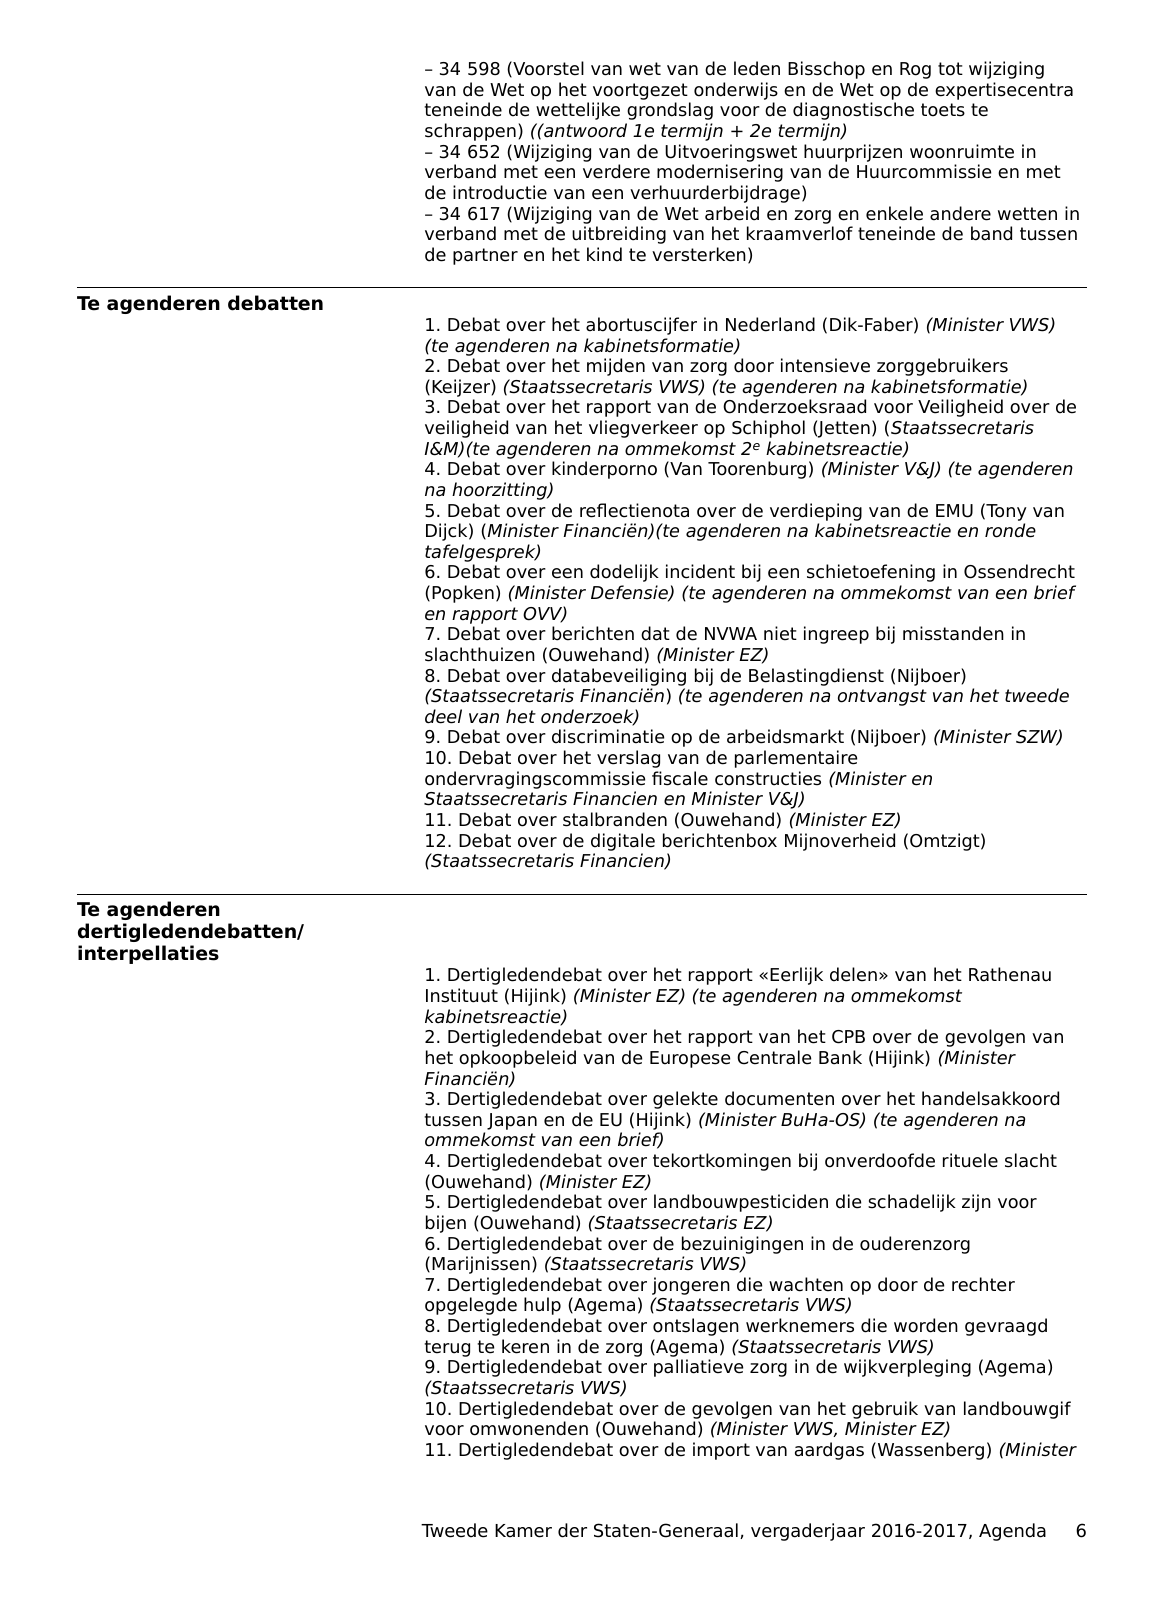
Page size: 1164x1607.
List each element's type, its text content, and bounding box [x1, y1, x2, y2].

table_cell [401, 459, 418, 501]
table_header Te agenderen dertigledendebatten/ interpellaties [77, 895, 401, 965]
table_cell – 34 598 (Voorstel van wet van de leden Bisschop en Rog tot wijziging van de Wet op het voortgezet onderwijs en de Wet op de expertisecentra teneinde de wettelijke grondslag voor de diagnostische toets te schrappen) ((antwoord 1e termijn + 2e termijn) [418, 59, 1087, 142]
table_cell [77, 1357, 401, 1398]
table_cell – 34 617 (Wijziging van de Wet arbeid en zorg en enkele andere wetten in verband met de uitbreiding van het kraamverlof teneinde de band tussen de partner en het kind te versterken) [418, 204, 1087, 265]
table_cell [77, 728, 401, 748]
table_cell [401, 315, 418, 356]
table_cell 5. Debat over de reflectienota over de verdieping van de EMU (Tony van Dijck) (Minister Financiën)(te agenderen na kabinetsreactie en ronde tafelgesprek) [418, 501, 1087, 562]
table_cell 7. Dertigledendebat over jongeren die wachten op door de rechter opgelegde hulp (Agema) (Staatssecretaris VWS) [418, 1275, 1087, 1316]
table_cell [77, 1027, 401, 1089]
table_cell 10. Debat over het verslag van de parlementaire ondervragingscommissie fiscale constructies (Minister en Staatssecretaris Financien en Minister V&J) [418, 748, 1087, 810]
table_cell [77, 1440, 401, 1460]
table_cell [77, 356, 401, 397]
table_cell [77, 810, 401, 831]
table_cell [401, 1027, 418, 1089]
table_cell [401, 1316, 418, 1357]
table_cell [401, 1089, 418, 1151]
table_cell [401, 398, 418, 459]
table_cell [401, 810, 418, 831]
table_cell [401, 204, 418, 265]
table_cell [401, 1275, 418, 1316]
table_cell [77, 1275, 401, 1316]
table_cell [77, 965, 401, 1027]
table_cell [401, 142, 418, 203]
table_cell [401, 965, 418, 1027]
table_cell 5. Dertigledendebat over landbouwpesticiden die schadelijk zijn voor bijen (Ouwehand) (Staatssecretaris EZ) [418, 1192, 1087, 1233]
table_cell [77, 831, 401, 872]
table_cell 8. Debat over databeveiliging bij de Belastingdienst (Nijboer) (Staatssecretaris Financiën) (te agenderen na ontvangst van het tweede deel van het onderzoek) [418, 666, 1087, 727]
table_cell [77, 204, 401, 265]
table_cell 11. Dertigledendebat over de import van aardgas (Wassenberg) (Minister [418, 1440, 1087, 1460]
table_cell [77, 501, 401, 562]
table_cell 1. Dertigledendebat over het rapport «Eerlijk delen» van het Rathenau Instituut (Hijink) (Minister EZ) (te agenderen na ommekomst kabinetsreactie) [418, 965, 1087, 1027]
table_cell [401, 624, 418, 666]
table_cell 2. Dertigledendebat over het rapport van het CPB over de gevolgen van het opkoopbeleid van de Europese Centrale Bank (Hijink) (Minister Financiën) [418, 1027, 1087, 1089]
table_cell [401, 1234, 418, 1275]
table_cell [77, 1192, 401, 1233]
table_cell [77, 1399, 401, 1440]
table_cell 9. Debat over discriminatie op de arbeidsmarkt (Nijboer) (Minister SZW) [418, 728, 1087, 748]
table_cell [401, 1399, 418, 1440]
table_cell [77, 1089, 401, 1151]
table_cell [77, 1316, 401, 1357]
table_cell [77, 563, 401, 624]
table_cell [401, 1192, 418, 1233]
table_cell [77, 142, 401, 203]
table_header [418, 288, 1087, 315]
table_cell 4. Dertigledendebat over tekortkomingen bij onverdoofde rituele slacht (Ouwehand) (Minister EZ) [418, 1151, 1087, 1192]
table_cell 6. Debat over een dodelijk incident bij een schietoefening in Ossendrecht (Popken) (Minister Defensie) (te agenderen na ommekomst van een brief en rapport OVV) [418, 563, 1087, 624]
table_cell [401, 728, 418, 748]
table_cell 12. Debat over de digitale berichtenbox Mijnoverheid (Omtzigt) (Staatssecretaris Financien) [418, 831, 1087, 872]
table_cell 10. Dertigledendebat over de gevolgen van het gebruik van landbouwgif voor omwonenden (Ouwehand) (Minister VWS, Minister EZ) [418, 1399, 1087, 1440]
table_cell 7. Debat over berichten dat de NVWA niet ingreep bij misstanden in slachthuizen (Ouwehand) (Minister EZ) [418, 624, 1087, 666]
table_cell [77, 748, 401, 810]
table_cell [77, 59, 401, 142]
table_cell 9. Dertigledendebat over palliatieve zorg in de wijkverpleging (Agema) (Staatssecretaris VWS) [418, 1357, 1087, 1398]
table_cell [77, 666, 401, 727]
table_cell – 34 652 (Wijziging van de Uitvoeringswet huurprijzen woonruimte in verband met een verdere modernisering van de Huurcommissie en met de introductie van een verhuurderbijdrage) [418, 142, 1087, 203]
table_cell 8. Dertigledendebat over ontslagen werknemers die worden gevraagd terug te keren in de zorg (Agema) (Staatssecretaris VWS) [418, 1316, 1087, 1357]
table_header [401, 288, 418, 315]
table_cell 3. Debat over het rapport van de Onderzoeksraad voor Veiligheid over de veiligheid van het vliegverkeer op Schiphol (Jetten) (Staatssecretaris I&M)(te agenderen na ommekomst 2e kabinetsreactie) [418, 398, 1087, 459]
table_cell [401, 831, 418, 872]
table_cell 2. Debat over het mijden van zorg door intensieve zorggebruikers (Keijzer) (Staatssecretaris VWS) (te agenderen na kabinetsformatie) [418, 356, 1087, 397]
table_cell 11. Debat over stalbranden (Ouwehand) (Minister EZ) [418, 810, 1087, 831]
table_cell [401, 1151, 418, 1192]
table_cell [401, 1357, 418, 1398]
table_cell [401, 563, 418, 624]
table_cell [77, 398, 401, 459]
table_cell [401, 1440, 418, 1460]
table_header [401, 895, 418, 965]
table_cell [77, 1151, 401, 1192]
table_cell [401, 501, 418, 562]
table_cell 3. Dertigledendebat over gelekte documenten over het handelsakkoord tussen Japan en de EU (Hijink) (Minister BuHa-OS) (te agenderen na ommekomst van een brief) [418, 1089, 1087, 1151]
table_cell [401, 748, 418, 810]
table_cell [77, 315, 401, 356]
table_header Te agenderen debatten [77, 288, 401, 315]
table_cell 4. Debat over kinderporno (Van Toorenburg) (Minister V&J) (te agenderen na hoorzitting) [418, 459, 1087, 501]
table_cell 1. Debat over het abortuscijfer in Nederland (Dik-Faber) (Minister VWS) (te agenderen na kabinetsformatie) [418, 315, 1087, 356]
table_cell [401, 356, 418, 397]
table_cell [401, 59, 418, 142]
table_cell [401, 666, 418, 727]
table_header [418, 895, 1087, 965]
table_cell 6. Dertigledendebat over de bezuinigingen in de ouderenzorg (Marijnissen) (Staatssecretaris VWS) [418, 1234, 1087, 1275]
table_cell [77, 459, 401, 501]
table_cell [77, 624, 401, 666]
table_cell [77, 1234, 401, 1275]
